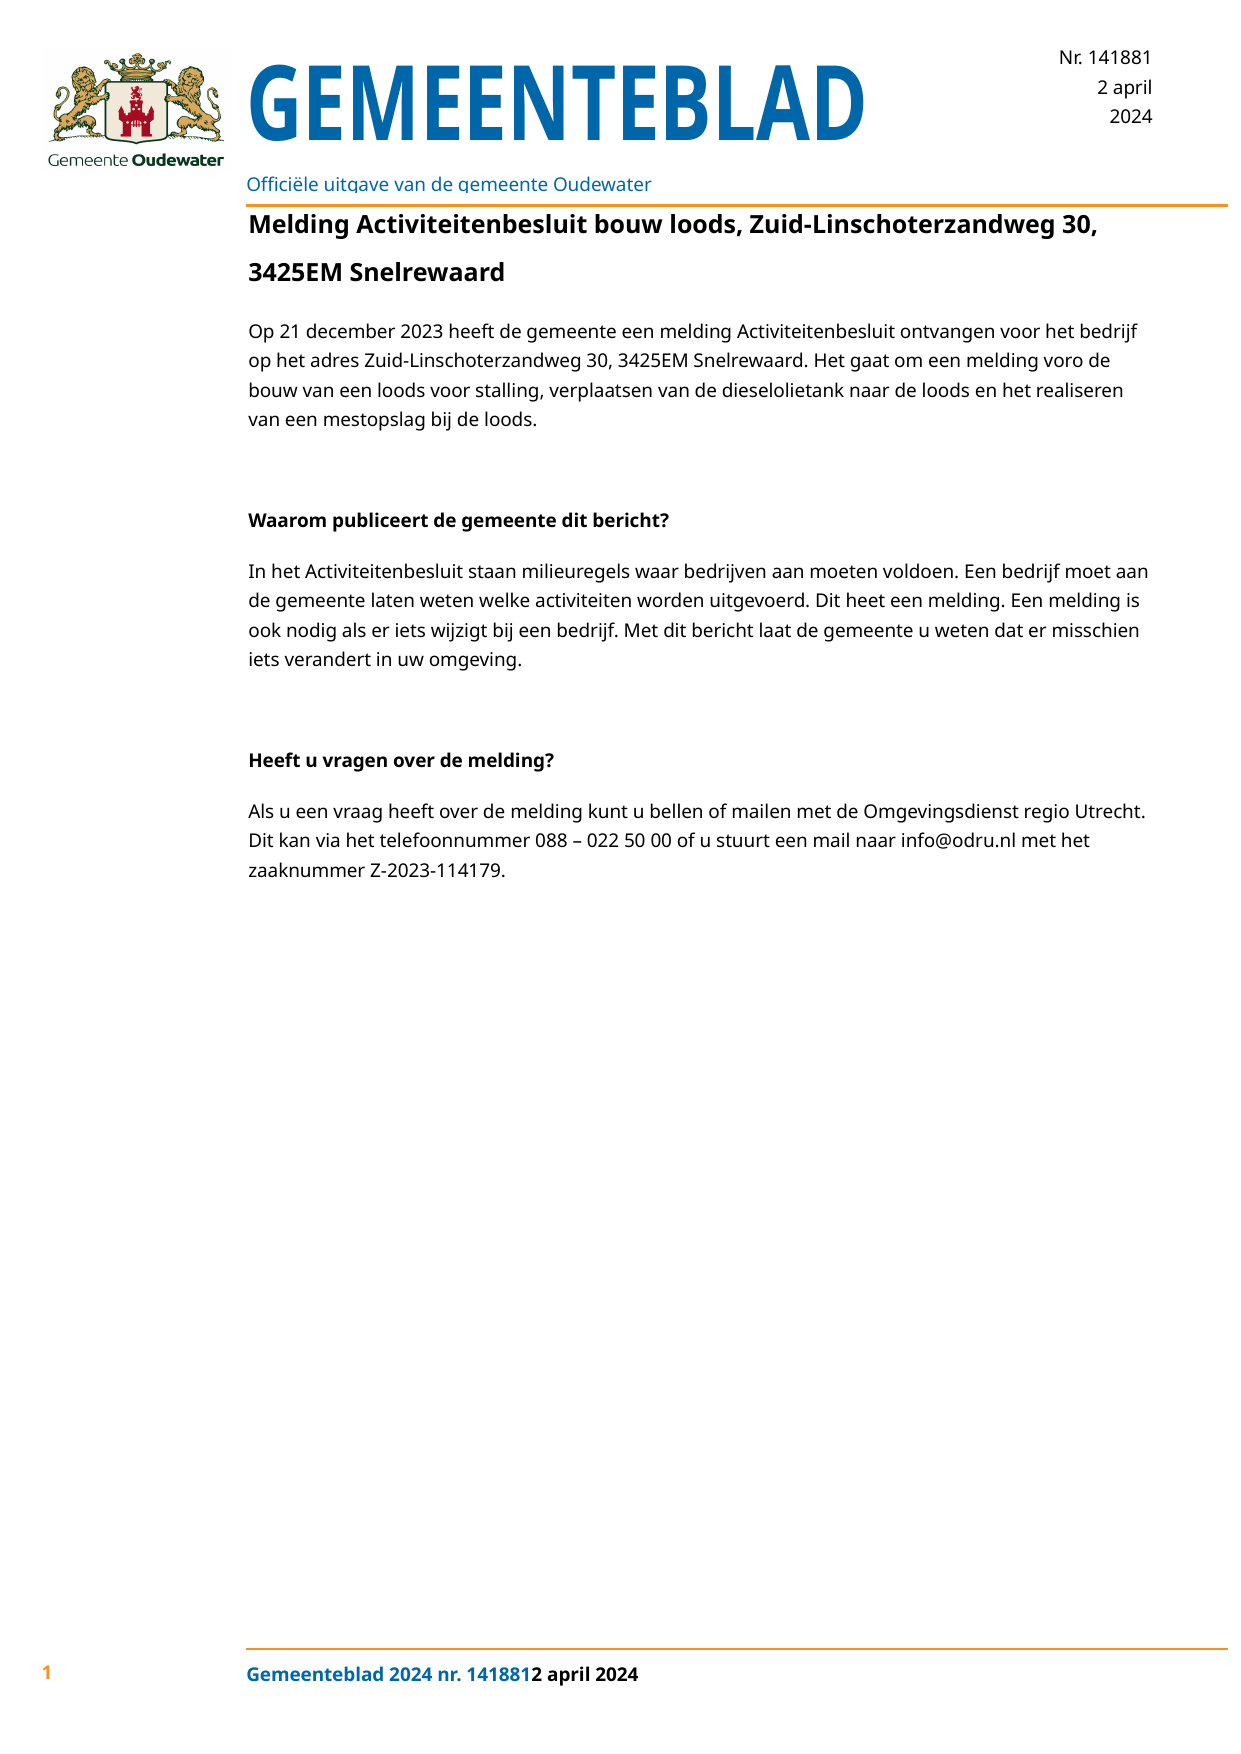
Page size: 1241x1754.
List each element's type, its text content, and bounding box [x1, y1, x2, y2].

text Als u een vraag heeft over de melding kunt u bellen of mailen met de Omgevingsdienst regio Utrecht. Dit kan via het telefoonnummer 088 – 022 50 00 of u stuurt een mail naar info@odru.nl met het zaaknummer Z-2023-114179. [248, 798, 1152, 883]
text In het Activiteitenbesluit staan milieuregels waar bedrijven aan moeten voldoen. Een bedrijf moet aan de gemeente laten weten welke activiteiten worden uitgevoerd. Dit heet een melding. Een melding is ook nodig als er iets wijzigt bij een bedrijf. Met dit bericht laat de gemeente u weten dat er misschien iets verandert in uw omgeving. [248, 558, 1152, 672]
text Heeft u vragen over de melding? [248, 747, 1152, 773]
text Waarom publiceert de gemeente dit bericht? [248, 507, 1152, 533]
text Op 21 december 2023 heeft de gemeente een melding Activiteitenbesluit ontvangen voor het bedrijf op het adres Zuid-Linschoterzandweg 30, 3425EM Snelrewaard. Het gaat om een melding voro de bouw van een loods voor stalling, verplaatsen van de dieselolietank naar de loods en het realiseren van een mestopslag bij de loods. [248, 318, 1152, 432]
picture [41, 47, 231, 172]
text Melding Activiteitenbesluit bouw loods, Zuid-Linschoterzandweg 30, 3425EM Snelrewaard [248, 207, 1152, 288]
